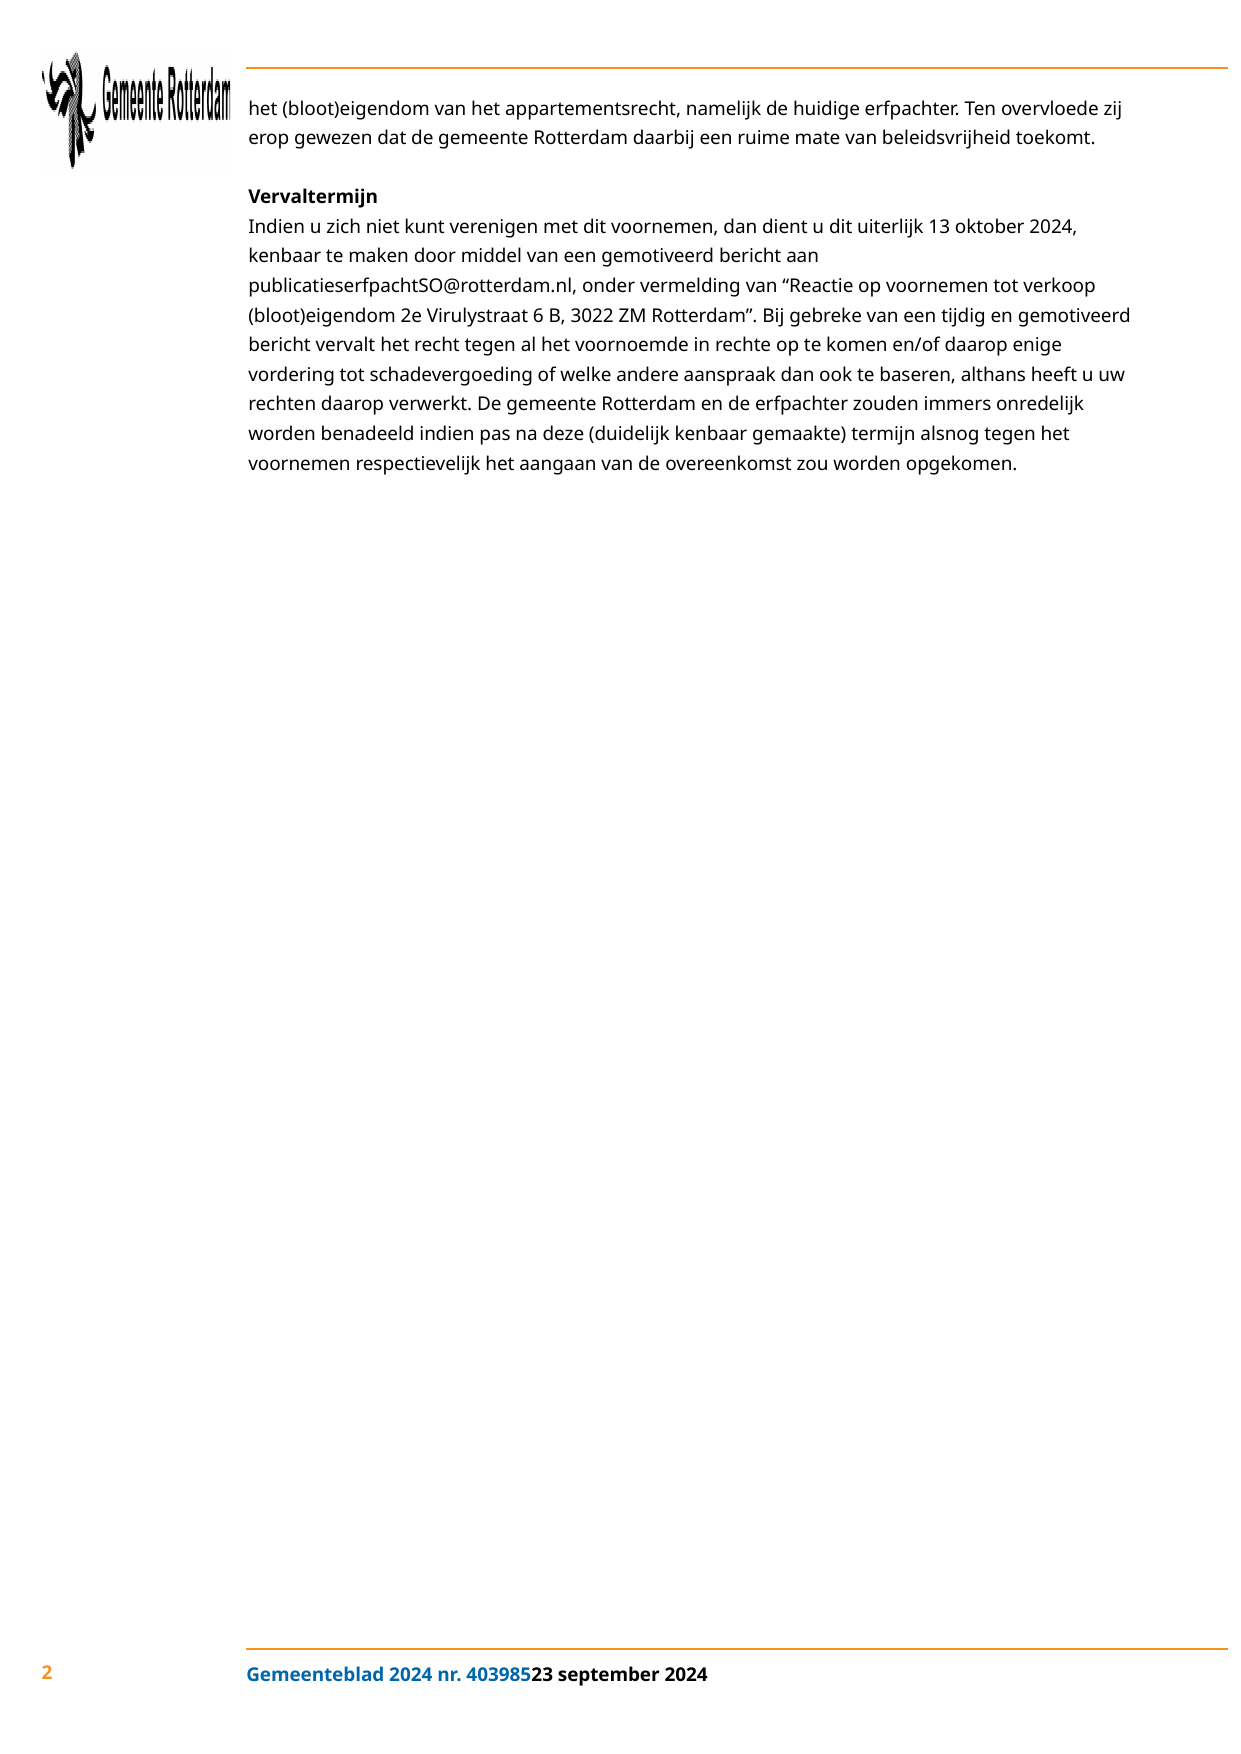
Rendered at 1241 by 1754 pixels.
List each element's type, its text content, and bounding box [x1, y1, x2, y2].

text Vervaltermijn [248, 183, 1152, 209]
text Indien u zich niet kunt verenigen met dit voornemen, dan dient u dit uiterlijk 13 oktober 2024, kenbaar te maken door middel van een gemotiveerd bericht aan publicatieserfpachtSO@rotterdam.nl, onder vermelding van “Reactie op voornemen tot verkoop (bloot)eigendom 2e Virulystraat 6 B, 3022 ZM Rotterdam”. Bij gebreke van een tijdig en gemotiveerd bericht vervalt het recht tegen al het voornoemde in rechte op te komen en/of daarop enige vordering tot schadevergoeding of welke andere aanspraak dan ook te baseren, althans heeft u uw rechten daarop verwerkt. De gemeente Rotterdam en de erfpachter zouden immers onredelijk worden benadeeld indien pas na deze (duidelijk kenbaar gemaakte) termijn alsnog tegen het voornemen respectievelijk het aangaan van de overeenkomst zou worden opgekomen. [248, 213, 1152, 476]
text het (bloot)eigendom van het appartementsrecht, namelijk de huidige erfpachter. Ten overvloede zij erop gewezen dat de gemeente Rotterdam daarbij een ruime mate van beleidsvrijheid toekomt. [248, 95, 1152, 150]
picture [41, 47, 231, 172]
